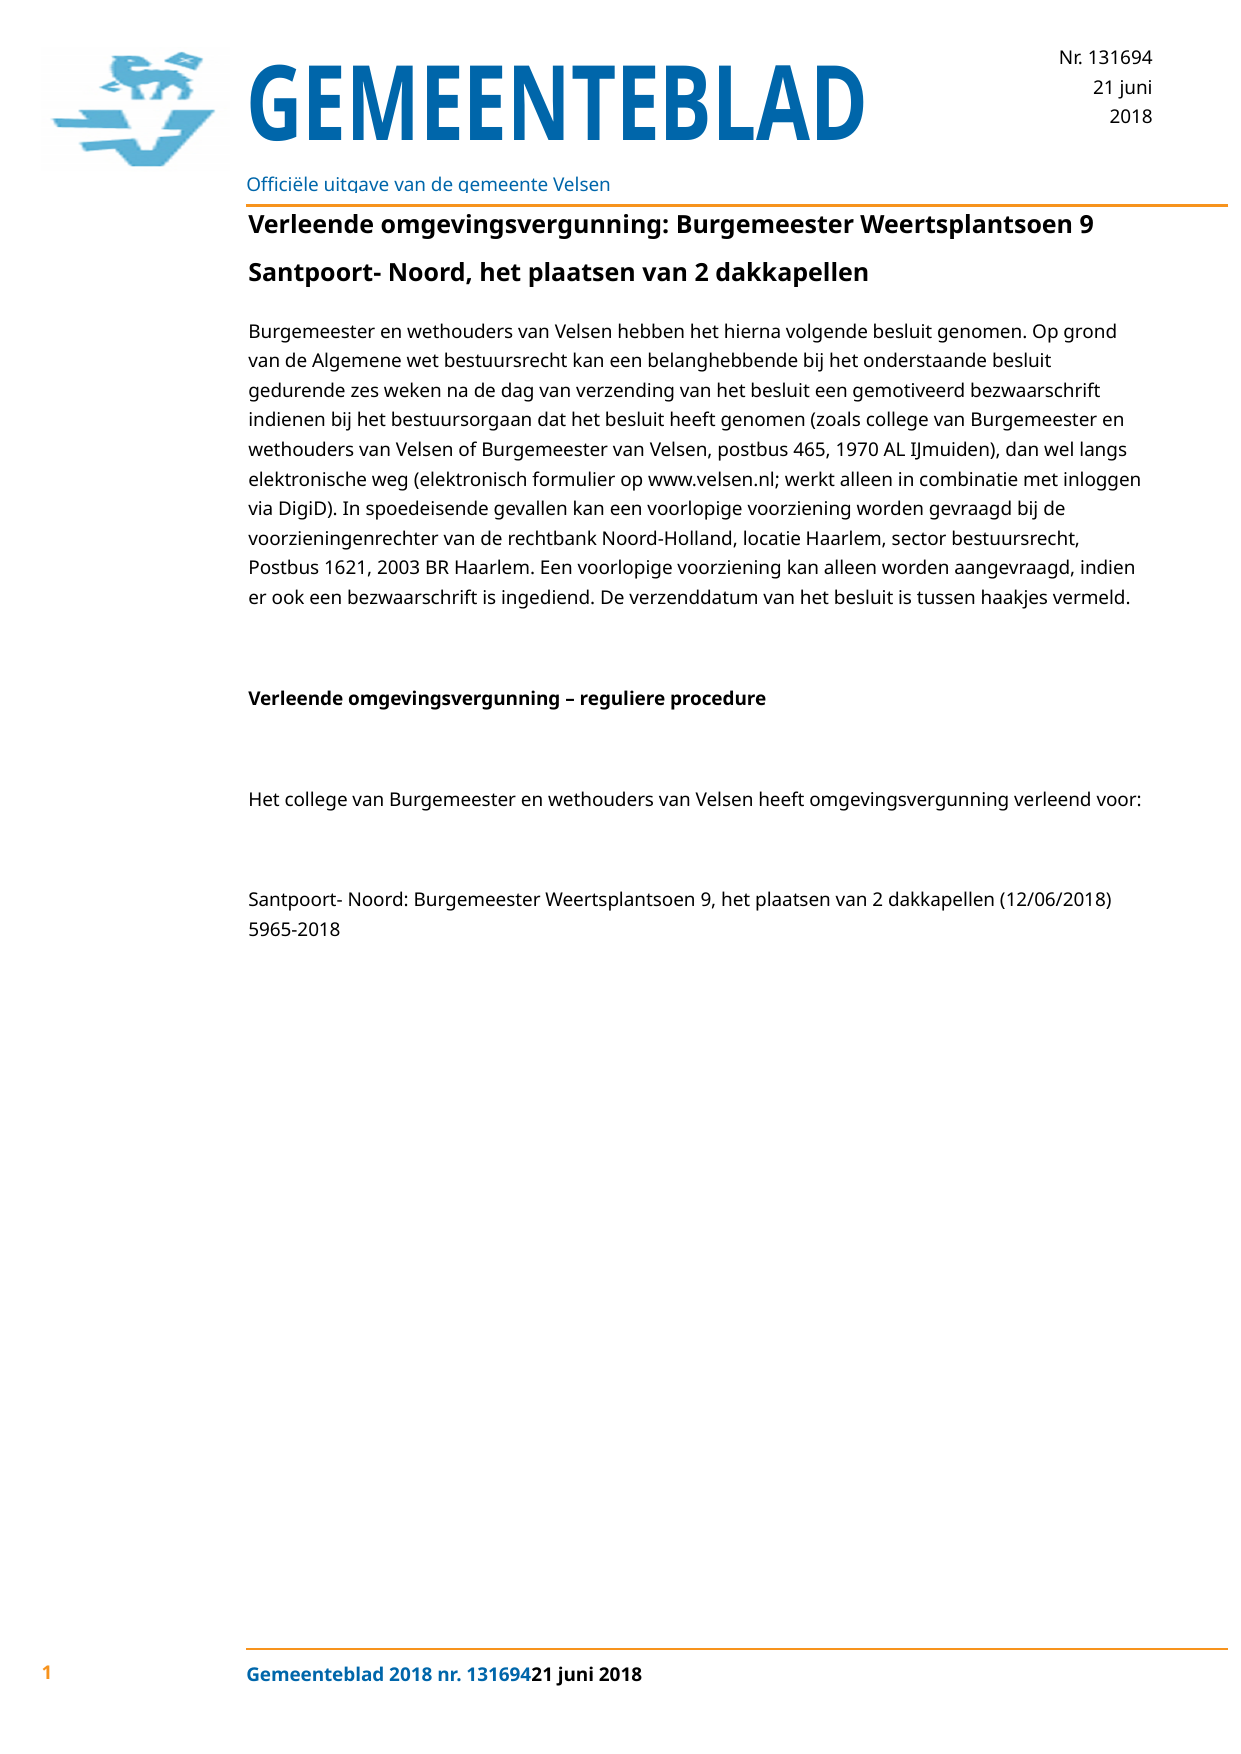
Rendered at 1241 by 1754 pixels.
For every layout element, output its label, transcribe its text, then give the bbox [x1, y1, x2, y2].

text Verleende omgevingsvergunning – reguliere procedure [248, 685, 1152, 711]
picture [41, 47, 231, 172]
text Verleende omgevingsvergunning: Burgemeester Weertsplantsoen 9 Santpoort- Noord, het plaatsen van 2 dakkapellen [248, 207, 1152, 288]
text Santpoort- Noord: Burgemeester Weertsplantsoen 9, het plaatsen van 2 dakkapellen (12/06/2018) 5965-2018 [248, 887, 1152, 942]
text Het college van Burgemeester en wethouders van Velsen heeft omgevingsvergunning verleend voor: [248, 786, 1152, 812]
text Burgemeester en wethouders van Velsen hebben het hierna volgende besluit genomen. Op grond van de Algemene wet bestuursrecht kan een belanghebbende bij het onderstaande besluit gedurende zes weken na de dag van verzending van het besluit een gemotiveerd bezwaarschrift indienen bij het bestuursorgaan dat het besluit heeft genomen (zoals college van Burgemeester en wethouders van Velsen of Burgemeester van Velsen, postbus 465, 1970 AL IJmuiden), dan wel langs elektronische weg (elektronisch formulier op www.velsen.nl; werkt alleen in combinatie met inloggen via DigiD). In spoedeisende gevallen kan een voorlopige voorziening worden gevraagd bij de voorzieningenrechter van de rechtbank Noord-Holland, locatie Haarlem, sector bestuursrecht, Postbus 1621, 2003 BR Haarlem. Een voorlopige voorziening kan alleen worden aangevraagd, indien er ook een bezwaarschrift is ingediend. De verzenddatum van het besluit is tussen haakjes vermeld. [248, 318, 1152, 610]
